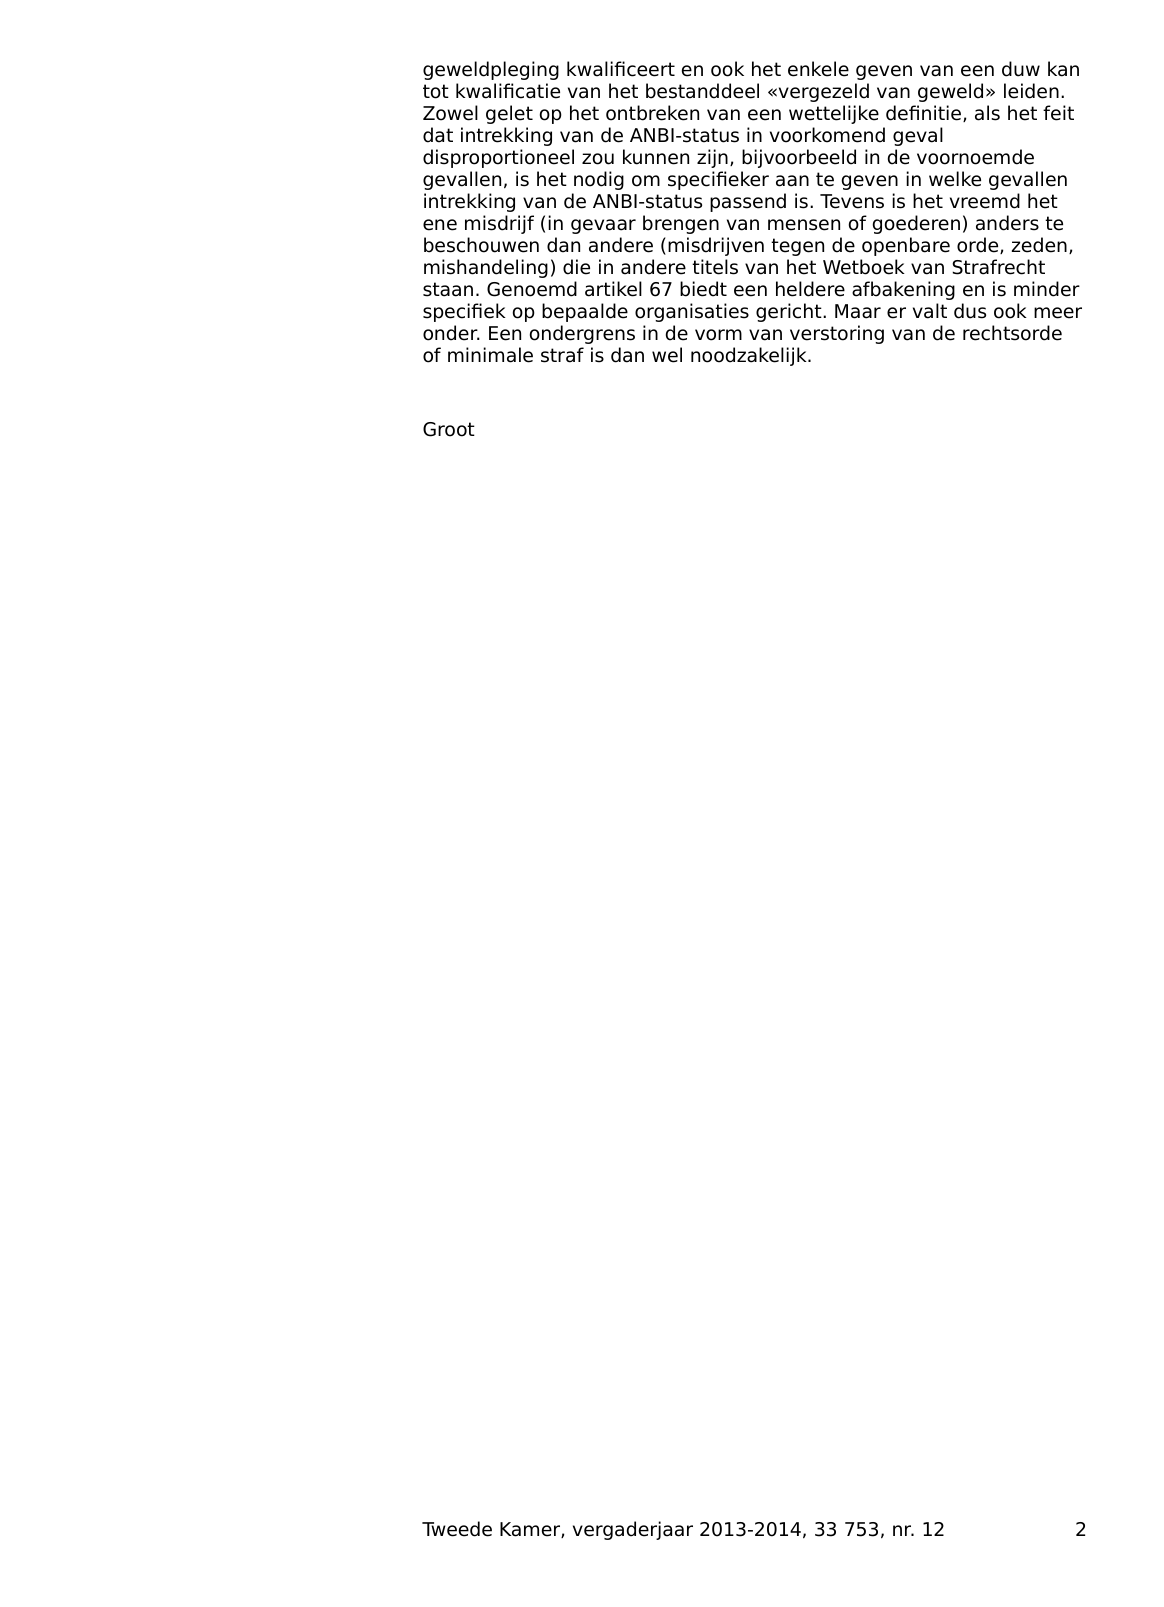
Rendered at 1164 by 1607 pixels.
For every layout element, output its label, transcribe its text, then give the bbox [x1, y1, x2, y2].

text Groot [422, 397, 1087, 441]
text geweldpleging kwalificeert en ook het enkele geven van een duw kan tot kwalificatie van het bestanddeel «vergezeld van geweld» leiden. Zowel gelet op het ontbreken van een wettelijke definitie, als het feit dat intrekking van de ANBI-status in voorkomend geval disproportioneel zou kunnen zijn, bijvoorbeeld in de voornoemde gevallen, is het nodig om specifieker aan te geven in welke gevallen intrekking van de ANBI-status passend is. Tevens is het vreemd het ene misdrijf (in gevaar brengen van mensen of goederen) anders te beschouwen dan andere (misdrijven tegen de openbare orde, zeden, mishandeling) die in andere titels van het Wetboek van Strafrecht staan. Genoemd artikel 67 biedt een heldere afbakening en is minder specifiek op bepaalde organisaties gericht. Maar er valt dus ook meer onder. Een ondergrens in de vorm van verstoring van de rechtsorde of minimale straf is dan wel noodzakelijk. [422, 59, 1087, 367]
